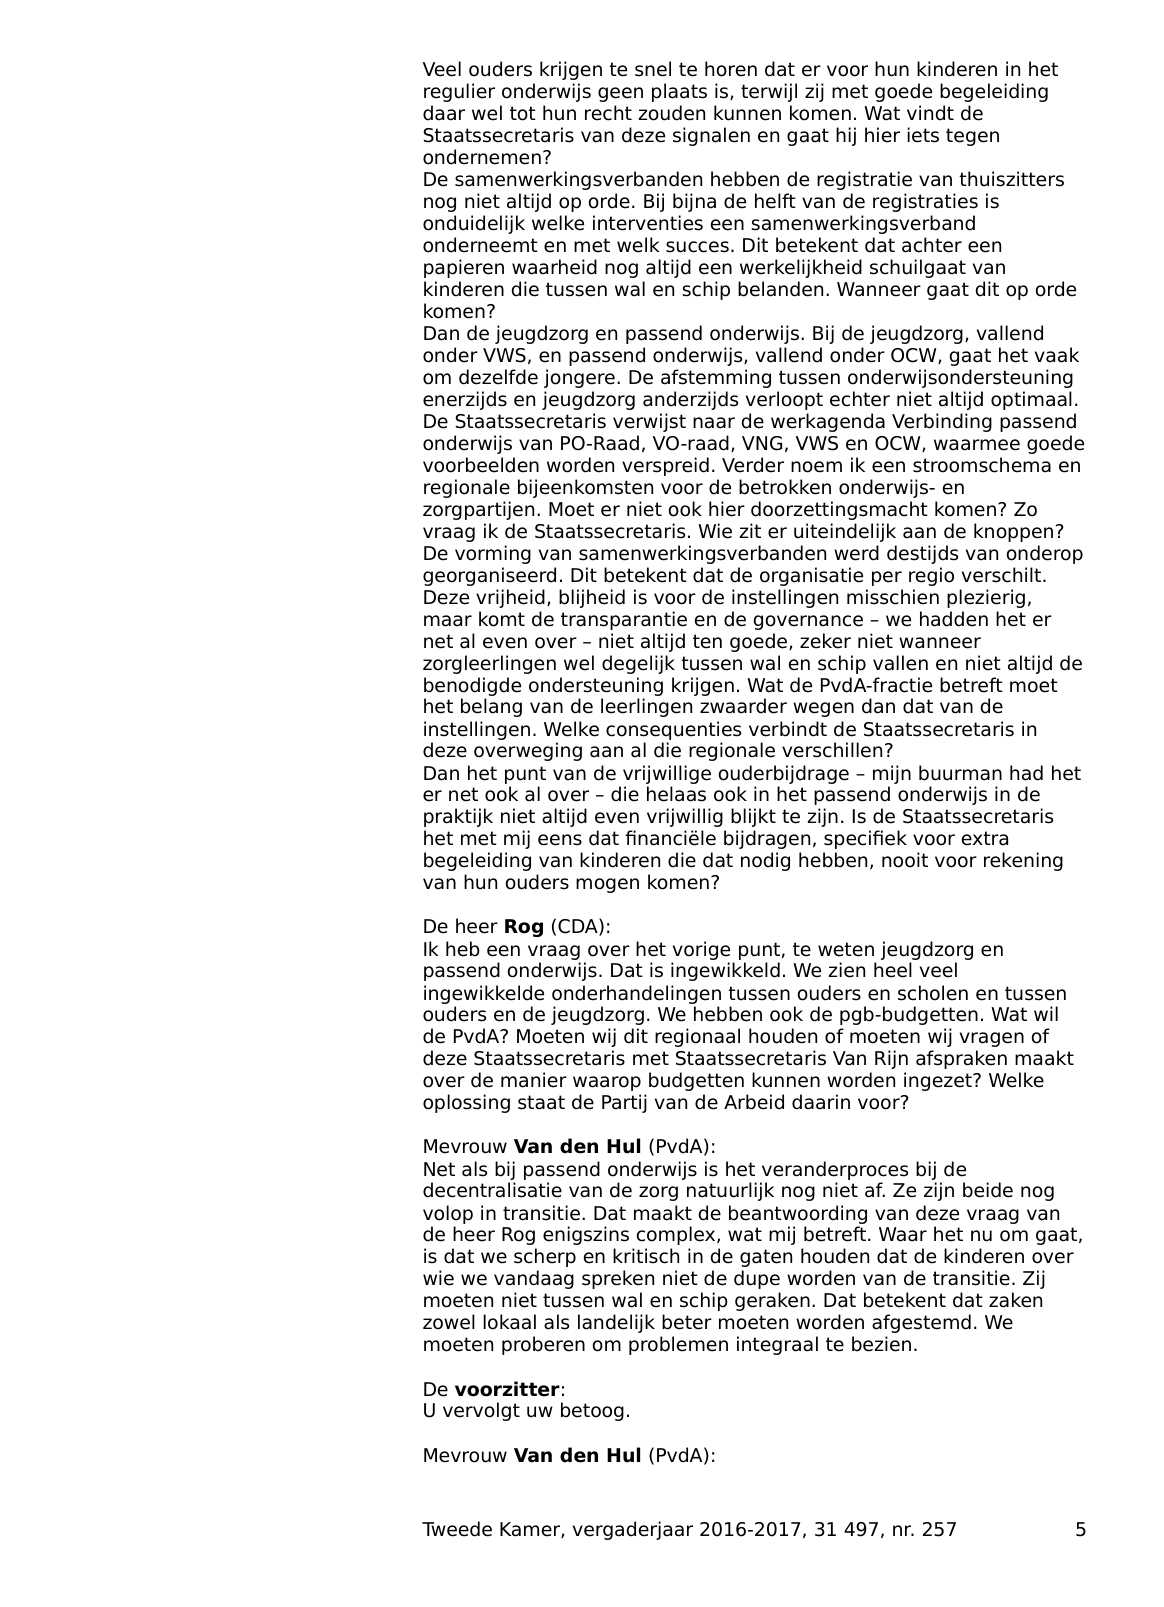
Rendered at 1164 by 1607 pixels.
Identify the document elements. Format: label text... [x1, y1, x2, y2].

text Dan het punt van de vrijwillige ouderbijdrage – mijn buurman had het er net ook al over – die helaas ook in het passend onderwijs in de praktijk niet altijd even vrijwillig blijkt te zijn. Is de Staatssecretaris het met mij eens dat financiële bijdragen, specifiek voor extra begeleiding van kinderen die dat nodig hebben, nooit voor rekening van hun ouders mogen komen? [422, 762, 1087, 894]
text Net als bij passend onderwijs is het veranderproces bij de decentralisatie van de zorg natuurlijk nog niet af. Ze zijn beide nog volop in transitie. Dat maakt de beantwoording van deze vraag van de heer Rog enigszins complex, wat mij betreft. Waar het nu om gaat, is dat we scherp en kritisch in de gaten houden dat de kinderen over wie we vandaag spreken niet de dupe worden van de transitie. Zij moeten niet tussen wal en schip geraken. Dat betekent dat zaken zowel lokaal als landelijk beter moeten worden afgestemd. We moeten proberen om problemen integraal te bezien. [422, 1158, 1087, 1356]
text De vorming van samenwerkingsverbanden werd destijds van onderop georganiseerd. Dit betekent dat de organisatie per regio verschilt. Deze vrijheid, blijheid is voor de instellingen misschien plezierig, maar komt de transparantie en de governance – we hadden het er net al even over – niet altijd ten goede, zeker niet wanneer zorgleerlingen wel degelijk tussen wal en schip vallen en niet altijd de benodigde ondersteuning krijgen. Wat de PvdA-fractie betreft moet het belang van de leerlingen zwaarder wegen dan dat van de instellingen. Welke consequenties verbindt de Staatssecretaris in deze overweging aan al die regionale verschillen? [422, 543, 1087, 762]
text Mevrouw Van den Hul (PvdA): [422, 1444, 1087, 1467]
text De heer Rog (CDA): [422, 916, 1087, 938]
text De samenwerkingsverbanden hebben de registratie van thuiszitters nog niet altijd op orde. Bij bijna de helft van de registraties is onduidelijk welke interventies een samenwerkingsverband onderneemt en met welk succes. Dit betekent dat achter een papieren waarheid nog altijd een werkelijkheid schuilgaat van kinderen die tussen wal en schip belanden. Wanneer gaat dit op orde komen? [422, 169, 1087, 323]
text Dan de jeugdzorg en passend onderwijs. Bij de jeugdzorg, vallend onder VWS, en passend onderwijs, vallend onder OCW, gaat het vaak om dezelfde jongere. De afstemming tussen onderwijsondersteuning enerzijds en jeugdzorg anderzijds verloopt echter niet altijd optimaal. De Staatssecretaris verwijst naar de werkagenda Verbinding passend onderwijs van PO-Raad, VO-raad, VNG, VWS en OCW, waarmee goede voorbeelden worden verspreid. Verder noem ik een stroomschema en regionale bijeenkomsten voor de betrokken onderwijs- en zorgpartijen. Moet er niet ook hier doorzettingsmacht komen? Zo vraag ik de Staatssecretaris. Wie zit er uiteindelijk aan de knoppen? [422, 323, 1087, 543]
text U vervolgt uw betoog. [422, 1400, 1087, 1422]
text Mevrouw Van den Hul (PvdA): [422, 1136, 1087, 1158]
text De voorzitter: [422, 1378, 1087, 1400]
text Ik heb een vraag over het vorige punt, te weten jeugdzorg en passend onderwijs. Dat is ingewikkeld. We zien heel veel ingewikkelde onderhandelingen tussen ouders en scholen en tussen ouders en de jeugdzorg. We hebben ook de pgb-budgetten. Wat wil de PvdA? Moeten wij dit regionaal houden of moeten wij vragen of deze Staatssecretaris met Staatssecretaris Van Rijn afspraken maakt over de manier waarop budgetten kunnen worden ingezet? Welke oplossing staat de Partij van de Arbeid daarin voor? [422, 938, 1087, 1114]
text Veel ouders krijgen te snel te horen dat er voor hun kinderen in het regulier onderwijs geen plaats is, terwijl zij met goede begeleiding daar wel tot hun recht zouden kunnen komen. Wat vindt de Staatssecretaris van deze signalen en gaat hij hier iets tegen ondernemen? [422, 59, 1087, 169]
